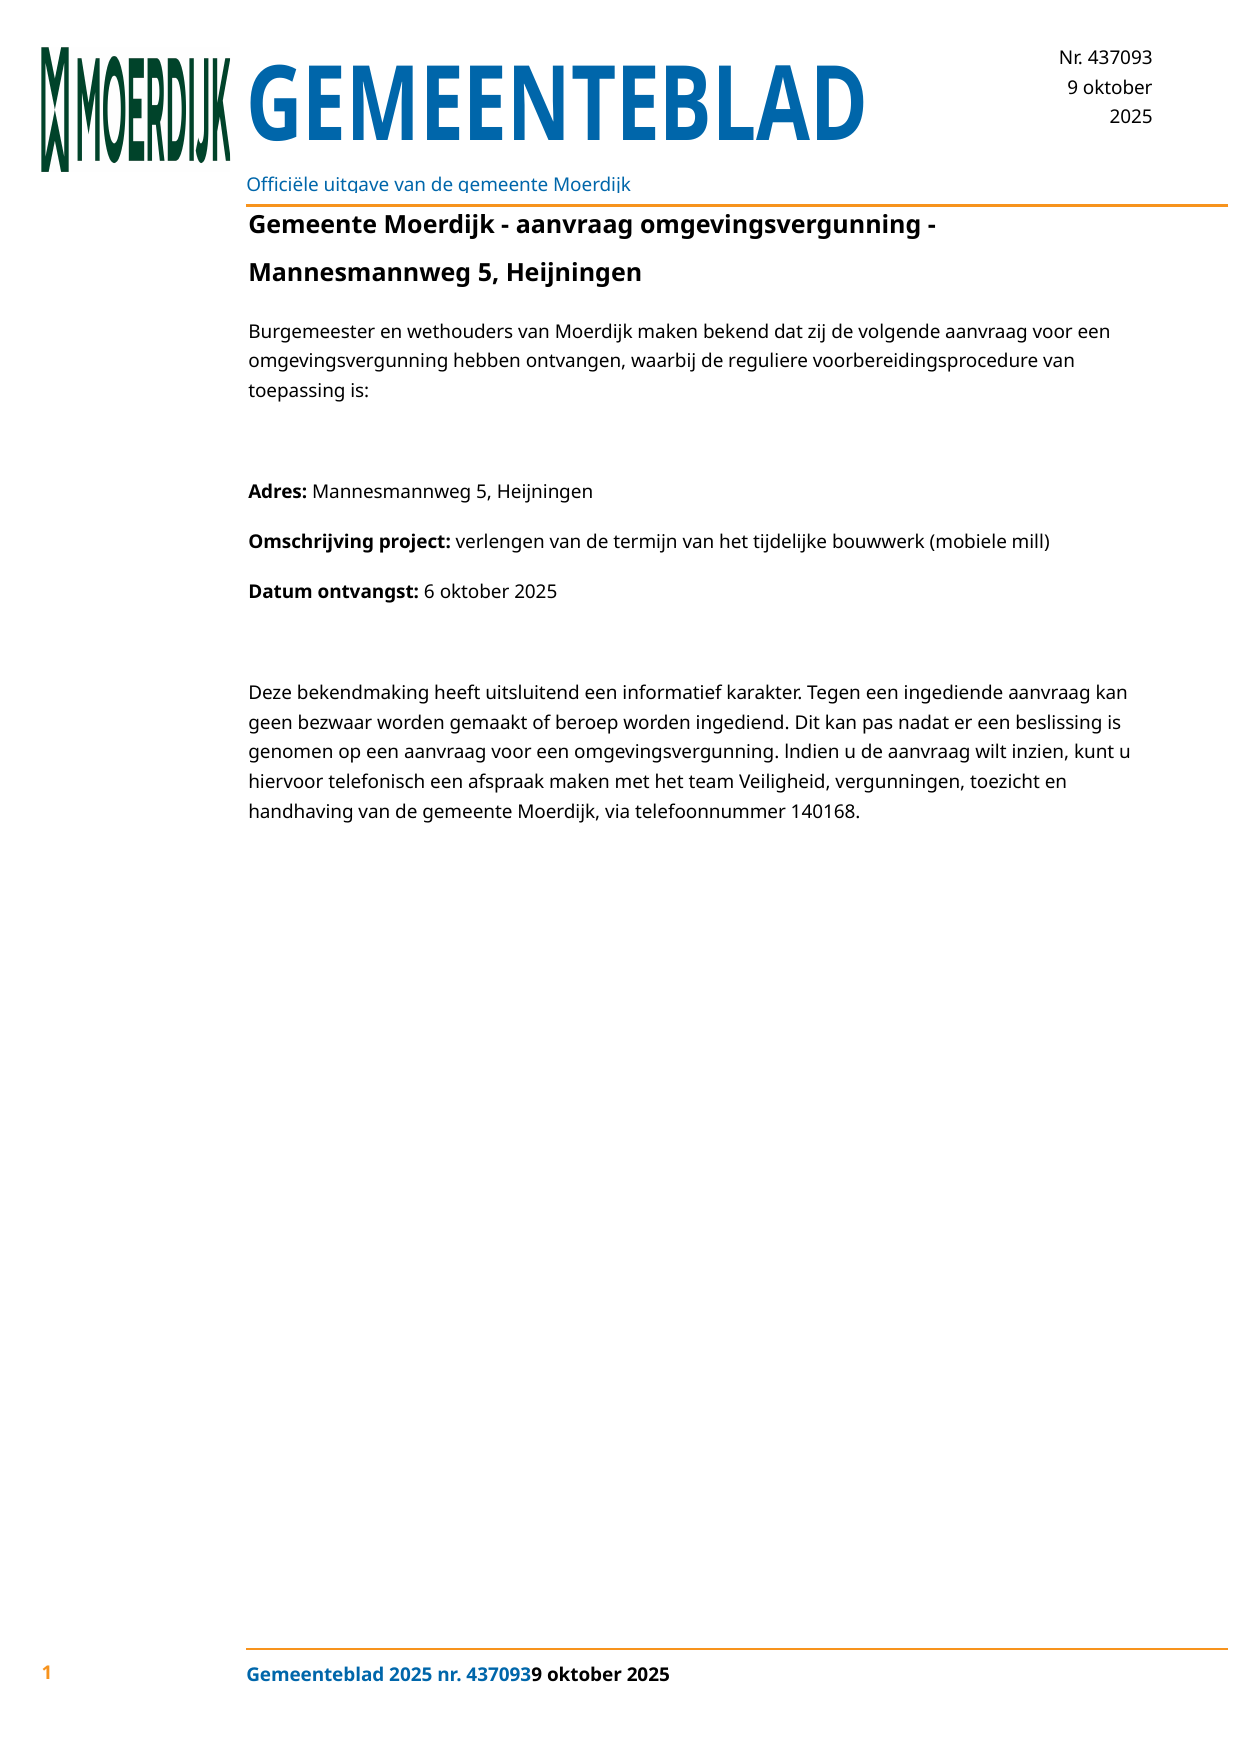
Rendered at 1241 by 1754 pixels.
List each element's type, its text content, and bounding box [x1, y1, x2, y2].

text Adres: Mannesmannweg 5, Heijningen [248, 478, 1152, 504]
text Gemeente Moerdijk - aanvraag omgevingsvergunning - Mannesmannweg 5, Heijningen [248, 207, 1152, 288]
picture [41, 47, 231, 172]
text Burgemeester en wethouders van Moerdijk maken bekend dat zij de volgende aanvraag voor een omgevingsvergunning hebben ontvangen, waarbij de reguliere voorbereidingsprocedure van toepassing is: [248, 318, 1152, 403]
text Deze bekendmaking heeft uitsluitend een informatief karakter. Tegen een ingediende aanvraag kan geen bezwaar worden gemaakt of beroep worden ingediend. Dit kan pas nadat er een beslissing is genomen op een aanvraag voor een omgevingsvergunning. lndien u de aanvraag wilt inzien, kunt u hiervoor telefonisch een afspraak maken met het team Veiligheid, vergunningen, toezicht en handhaving van de gemeente Moerdijk, via telefoonnummer 140168. [248, 679, 1152, 824]
text Datum ontvangst: 6 oktober 2025 [248, 579, 1152, 604]
text Omschrijving project: verlengen van de termijn van het tijdelijke bouwwerk (mobiele mill) [248, 528, 1152, 554]
